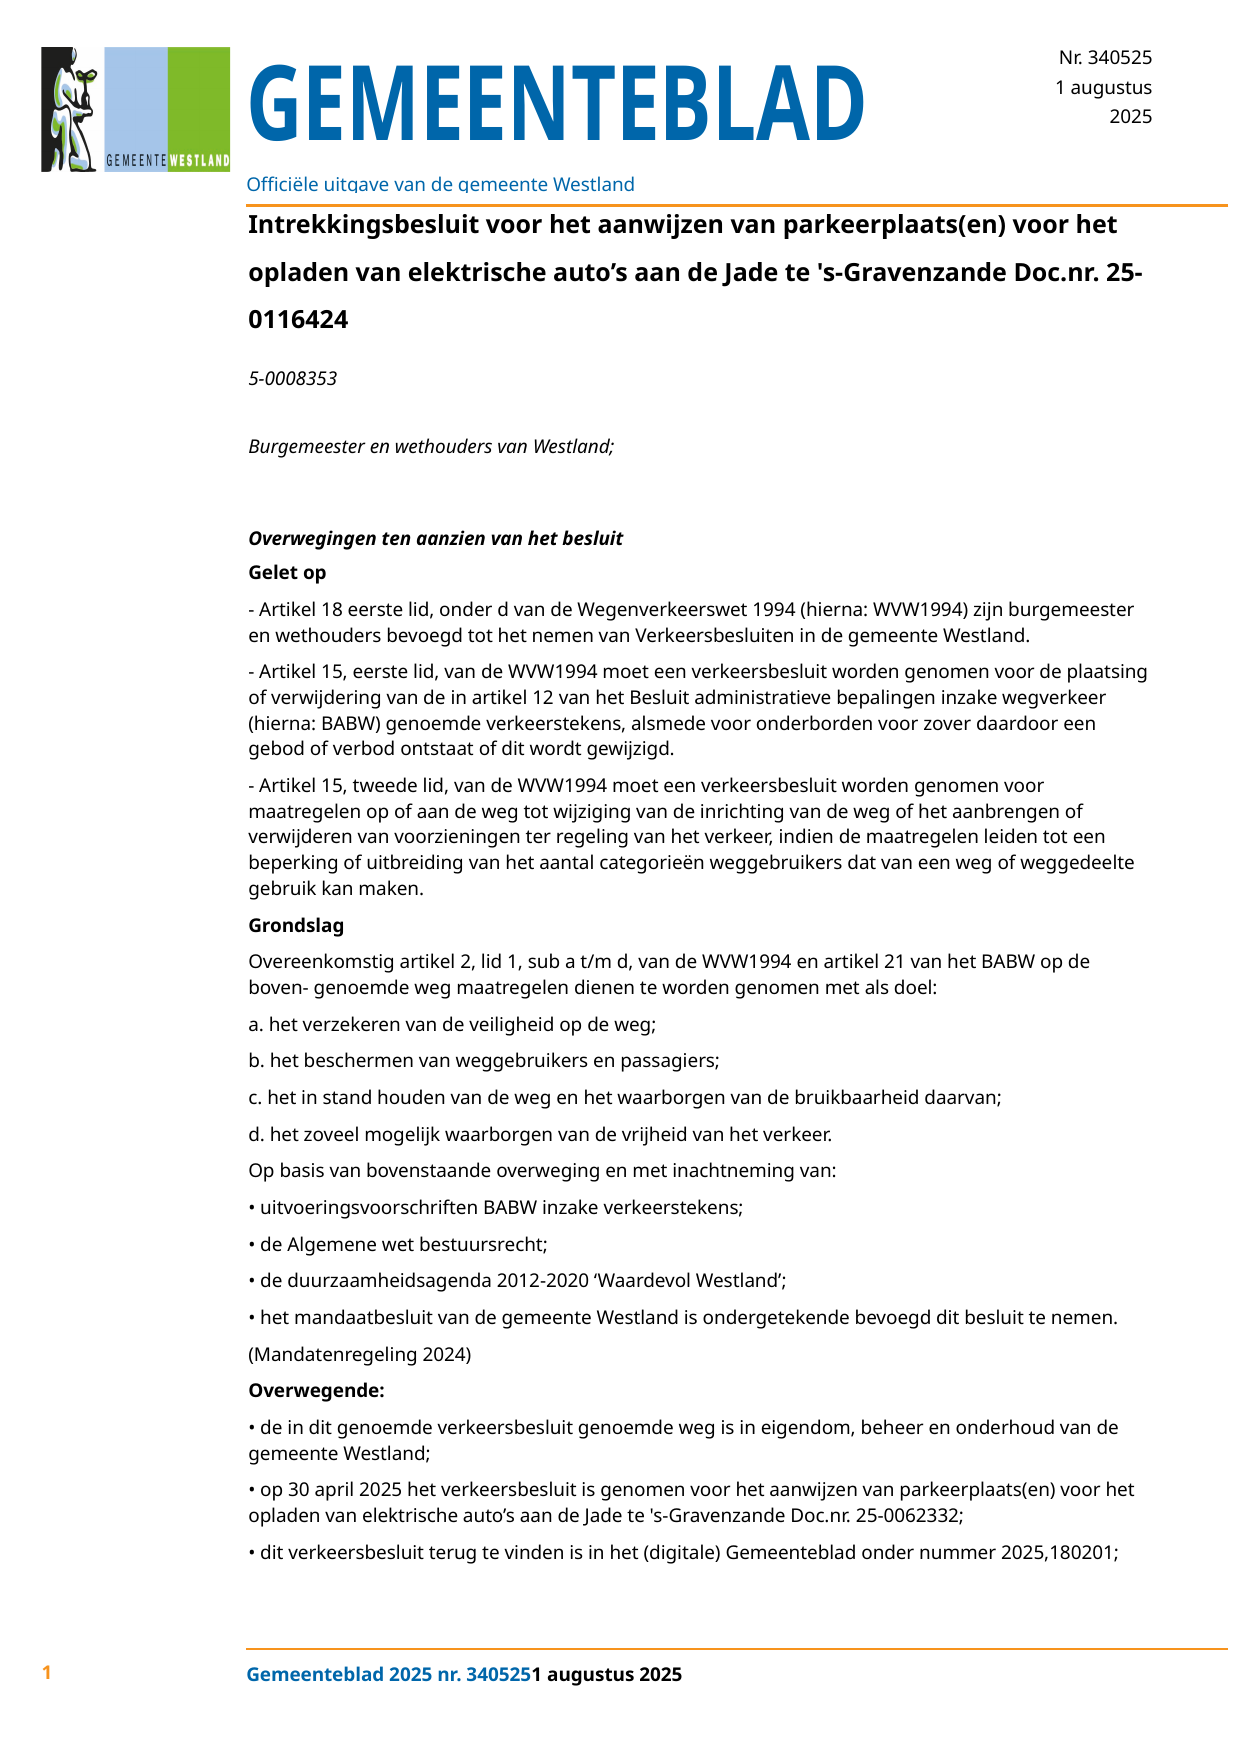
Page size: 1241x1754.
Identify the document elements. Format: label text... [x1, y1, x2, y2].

text c. het in stand houden van de weg en het waarborgen van de bruikbaarheid daarvan; [248, 1084, 1152, 1110]
text • de duurzaamheidsagenda 2012-2020 ‘Waardevol Westland’; [248, 1268, 1152, 1293]
text Op basis van bovenstaande overweging en met inachtneming van: [248, 1158, 1152, 1183]
text d. het zoveel mogelijk waarborgen van de vrijheid van het verkeer. [248, 1121, 1152, 1147]
text Grondslag [248, 912, 1152, 938]
text - Artikel 18 eerste lid, onder d van de Wegenverkeerswet 1994 (hierna: WVW1994) zijn burgemeester en wethouders bevoegd tot het nemen van Verkeersbesluiten in de gemeente Westland. [248, 596, 1152, 647]
text Intrekkingsbesluit voor het aanwijzen van parkeerplaats(en) voor het opladen van elektrische auto’s aan de Jade te 's-Gravenzande Doc.nr. 25-0116424 [248, 207, 1152, 336]
text Overwegingen ten aanzien van het besluit [248, 525, 1152, 551]
text - Artikel 15, eerste lid, van de WVW1994 moet een verkeersbesluit worden genomen voor de plaatsing of verwijdering van de in artikel 12 van het Besluit administratieve bepalingen inzake wegverkeer (hierna: BABW) genoemde verkeerstekens, alsmede voor onderborden voor zover daardoor een gebod of verbod ontstaat of dit wordt gewijzigd. [248, 658, 1152, 761]
text • dit verkeersbesluit terug te vinden is in het (digitale) Gemeenteblad onder nummer 2025,180201; [248, 1539, 1152, 1565]
text • uitvoeringsvoorschriften BABW inzake verkeerstekens; [248, 1194, 1152, 1220]
text • de in dit genoemde verkeersbesluit genoemde weg is in eigendom, beheer en onderhoud van de gemeente Westland; [248, 1414, 1152, 1466]
text - Artikel 15, tweede lid, van de WVW1994 moet een verkeersbesluit worden genomen voor maatregelen op of aan de weg tot wijziging van de inrichting van de weg of het aanbrengen of verwijderen van voorzieningen ter regeling van het verkeer, indien de maatregelen leiden tot een beperking of uitbreiding van het aantal categorieën weggebruikers dat van een weg of weggedeelte gebruik kan maken. [248, 772, 1152, 901]
text Burgemeester en wethouders van Westland; [248, 433, 1152, 459]
text b. het beschermen van weggebruikers en passagiers; [248, 1048, 1152, 1073]
text a. het verzekeren van de veiligheid op de weg; [248, 1011, 1152, 1037]
picture [41, 47, 231, 172]
text (Mandatenregeling 2024) [248, 1341, 1152, 1367]
text • de Algemene wet bestuursrecht; [248, 1231, 1152, 1257]
text • het mandaatbesluit van de gemeente Westland is ondergetekende bevoegd dit besluit te nemen. [248, 1304, 1152, 1330]
text Overeenkomstig artikel 2, lid 1, sub a t/m d, van de WVW1994 en artikel 21 van het BABW op de boven- genoemde weg maatregelen dienen te worden genomen met als doel: [248, 948, 1152, 1000]
text Gelet op [248, 559, 1152, 585]
text • op 30 april 2025 het verkeersbesluit is genomen voor het aanwijzen van parkeerplaats(en) voor het opladen van elektrische auto’s aan de Jade te 's-Gravenzande Doc.nr. 25-0062332; [248, 1477, 1152, 1528]
text 5-0008353 [248, 366, 1152, 391]
text Overwegende: [248, 1378, 1152, 1403]
